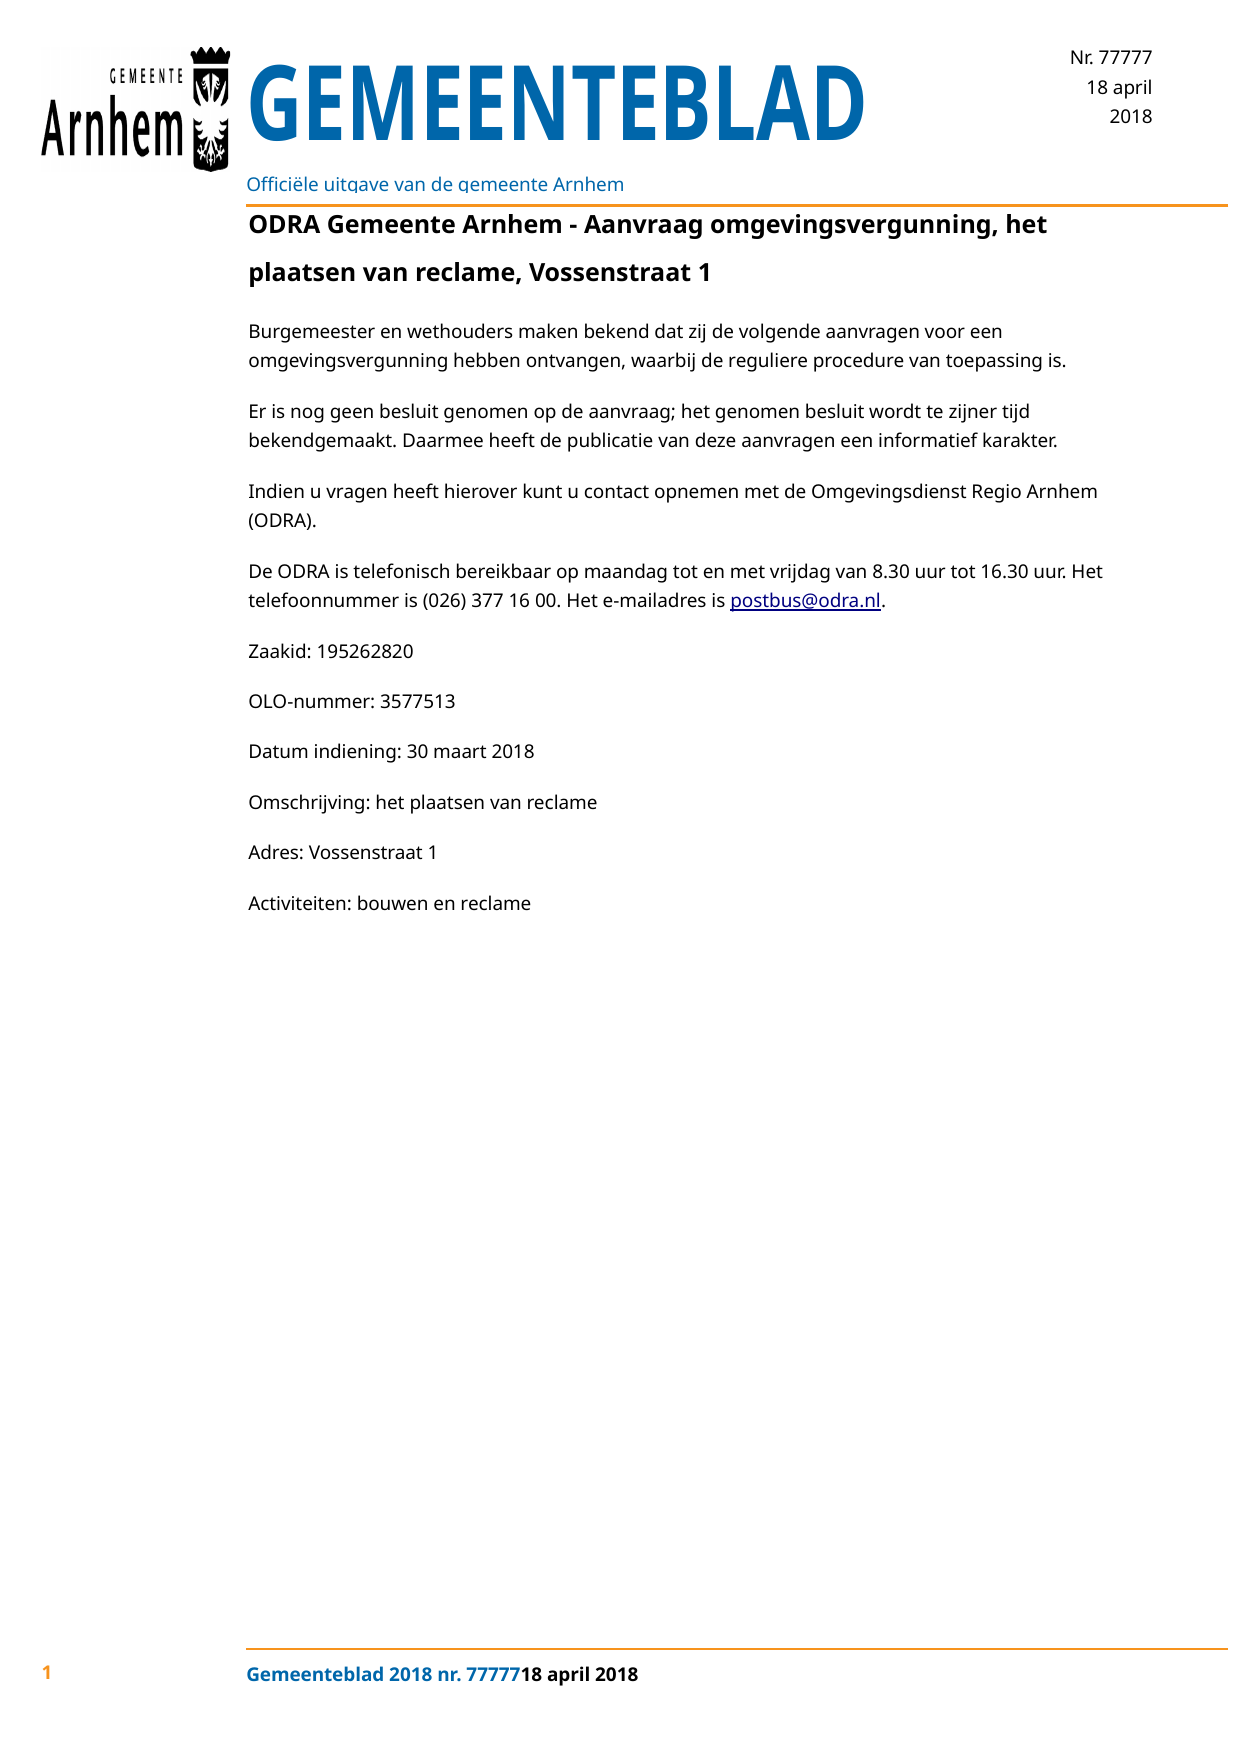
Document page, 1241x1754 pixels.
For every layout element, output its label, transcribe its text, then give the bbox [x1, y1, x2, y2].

text Activiteiten: bouwen en reclame [248, 890, 1152, 916]
text OLO-nummer: 3577513 [248, 688, 1152, 714]
text Omschrijving: het plaatsen van reclame [248, 789, 1152, 815]
text ODRA Gemeente Arnhem - Aanvraag omgevingsvergunning, het plaatsen van reclame, Vossenstraat 1 [248, 207, 1152, 288]
text Er is nog geen besluit genomen op de aanvraag; het genomen besluit wordt te zijner tijd bekendgemaakt. Daarmee heeft de publicatie van deze aanvragen een informatief karakter. [248, 398, 1152, 453]
picture [41, 47, 231, 172]
text Burgemeester en wethouders maken bekend dat zij de volgende aanvragen voor een omgevingsvergunning hebben ontvangen, waarbij de reguliere procedure van toepassing is. [248, 318, 1152, 373]
text Datum indiening: 30 maart 2018 [248, 739, 1152, 764]
text Adres: Vossenstraat 1 [248, 839, 1152, 865]
text Indien u vragen heeft hierover kunt u contact opnemen met de Omgevingsdienst Regio Arnhem (ODRA). [248, 478, 1152, 533]
text De ODRA is telefonisch bereikbaar op maandag tot en met vrijdag van 8.30 uur tot 16.30 uur. Het telefoonnummer is (026) 377 16 00. Het e-mailadres is postbus@odra.nl. [248, 558, 1152, 613]
text Zaakid: 195262820 [248, 638, 1152, 664]
